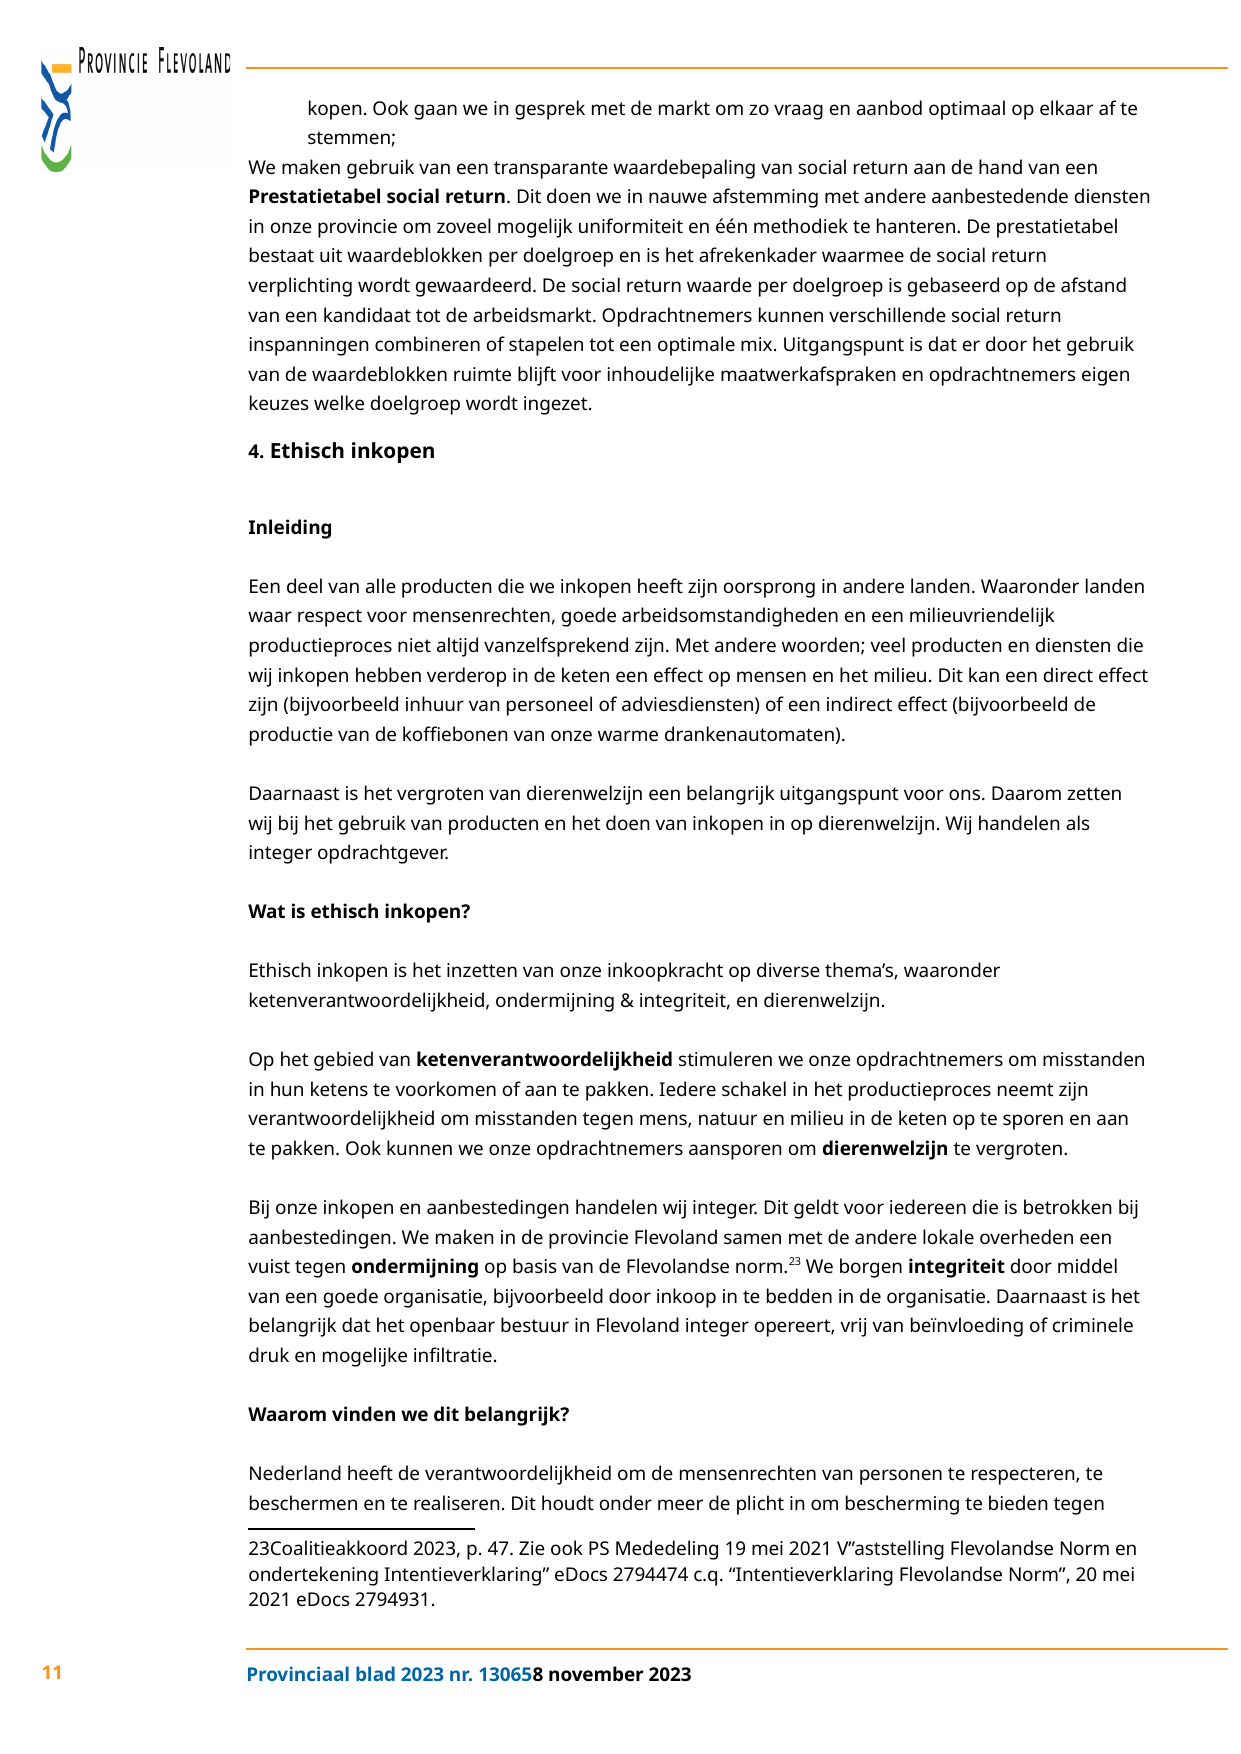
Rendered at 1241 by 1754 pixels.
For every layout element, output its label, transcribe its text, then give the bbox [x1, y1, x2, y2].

text Ethisch inkopen is het inzetten van onze inkoopkracht op diverse thema’s, waaronder ketenverantwoordelijkheid, ondermijning & integriteit, en dierenwelzijn. [248, 958, 1152, 1013]
text Op het gebied van ketenverantwoordelijkheid stimuleren we onze opdrachtnemers om misstanden in hun ketens te voorkomen of aan te pakken. Iedere schakel in het productieproces neemt zijn verantwoordelijkheid om misstanden tegen mens, natuur en milieu in de keten op te sporen en aan te pakken. Ook kunnen we onze opdrachtnemers aansporen om dierenwelzijn te vergroten. [248, 1046, 1152, 1161]
text We maken gebruik van een transparante waardebepaling van social return aan de hand van een Prestatietabel social return. Dit doen we in nauwe afstemming met andere aanbestedende diensten in onze provincie om zoveel mogelijk uniformiteit en één methodiek te hanteren. De prestatietabel bestaat uit waardeblokken per doelgroep en is het afrekenkader waarmee de social return verplichting wordt gewaardeerd. De social return waarde per doelgroep is gebaseerd op de afstand van een kandidaat tot de arbeidsmarkt. Opdrachtnemers kunnen verschillende social return inspanningen combineren of stapelen tot een optimale mix. Uitgangspunt is dat er door het gebruik van de waardeblokken ruimte blijft voor inhoudelijke maatwerkafspraken en opdrachtnemers eigen keuzes welke doelgroep wordt ingezet. [248, 154, 1152, 416]
text Wat is ethisch inkopen? [248, 898, 1152, 924]
text Coalitieakkoord 2023, p. 47. Zie ook PS Mededeling 19 mei 2021 V”aststelling Flevolandse Norm en ondertekening Intentieverklaring” eDocs 2794474 c.q. “Intentieverklaring Flevolandse Norm”, 20 mei 2021 eDocs 2794931. [248, 1535, 1152, 1612]
list kopen. Ook gaan we in gesprek met de markt om zo vraag en aanbod optimaal op elkaar af te stemmen; [248, 95, 1152, 150]
text Bij onze inkopen en aanbestedingen handelen wij integer. Dit geldt voor iedereen die is betrokken bij aanbestedingen. We maken in de provincie Flevoland samen met de andere lokale overheden een vuist tegen ondermijning op basis van de Flevolandse norm. We borgen integriteit door middel van een goede organisatie, bijvoorbeeld door inkoop in te bedden in de organisatie. Daarnaast is het belangrijk dat het openbaar bestuur in Flevoland integer opereert, vrij van beïnvloeding of criminele druk en mogelijke infiltratie. [248, 1194, 1152, 1368]
text Inleiding [248, 514, 1152, 540]
text Nederland heeft de verantwoordelijkheid om de mensenrechten van personen te respecteren, te beschermen en te realiseren. Dit houdt onder meer de plicht in om bescherming te bieden tegen [248, 1461, 1152, 1516]
picture [41, 47, 231, 172]
text Waarom vinden we dit belangrijk? [248, 1401, 1152, 1427]
text Een deel van alle producten die we inkopen heeft zijn oorsprong in andere landen. Waaronder landen waar respect voor mensenrechten, goede arbeidsomstandigheden en een milieuvriendelijk productieproces niet altijd vanzelfsprekend zijn. Met andere woorden; veel producten en diensten die wij inkopen hebben verderop in de keten een effect op mensen en het milieu. Dit kan een direct effect zijn (bijvoorbeeld inhuur van personeel of adviesdiensten) of een indirect effect (bijvoorbeeld de productie van de koffiebonen van onze warme drankenautomaten). [248, 573, 1152, 747]
text 4. Ethisch inkopen [248, 436, 1152, 465]
text Daarnaast is het vergroten van dierenwelzijn een belangrijk uitgangspunt voor ons. Daarom zetten wij bij het gebruik van producten en het doen van inkopen in op dierenwelzijn. Wij handelen als integer opdrachtgever. [248, 780, 1152, 865]
